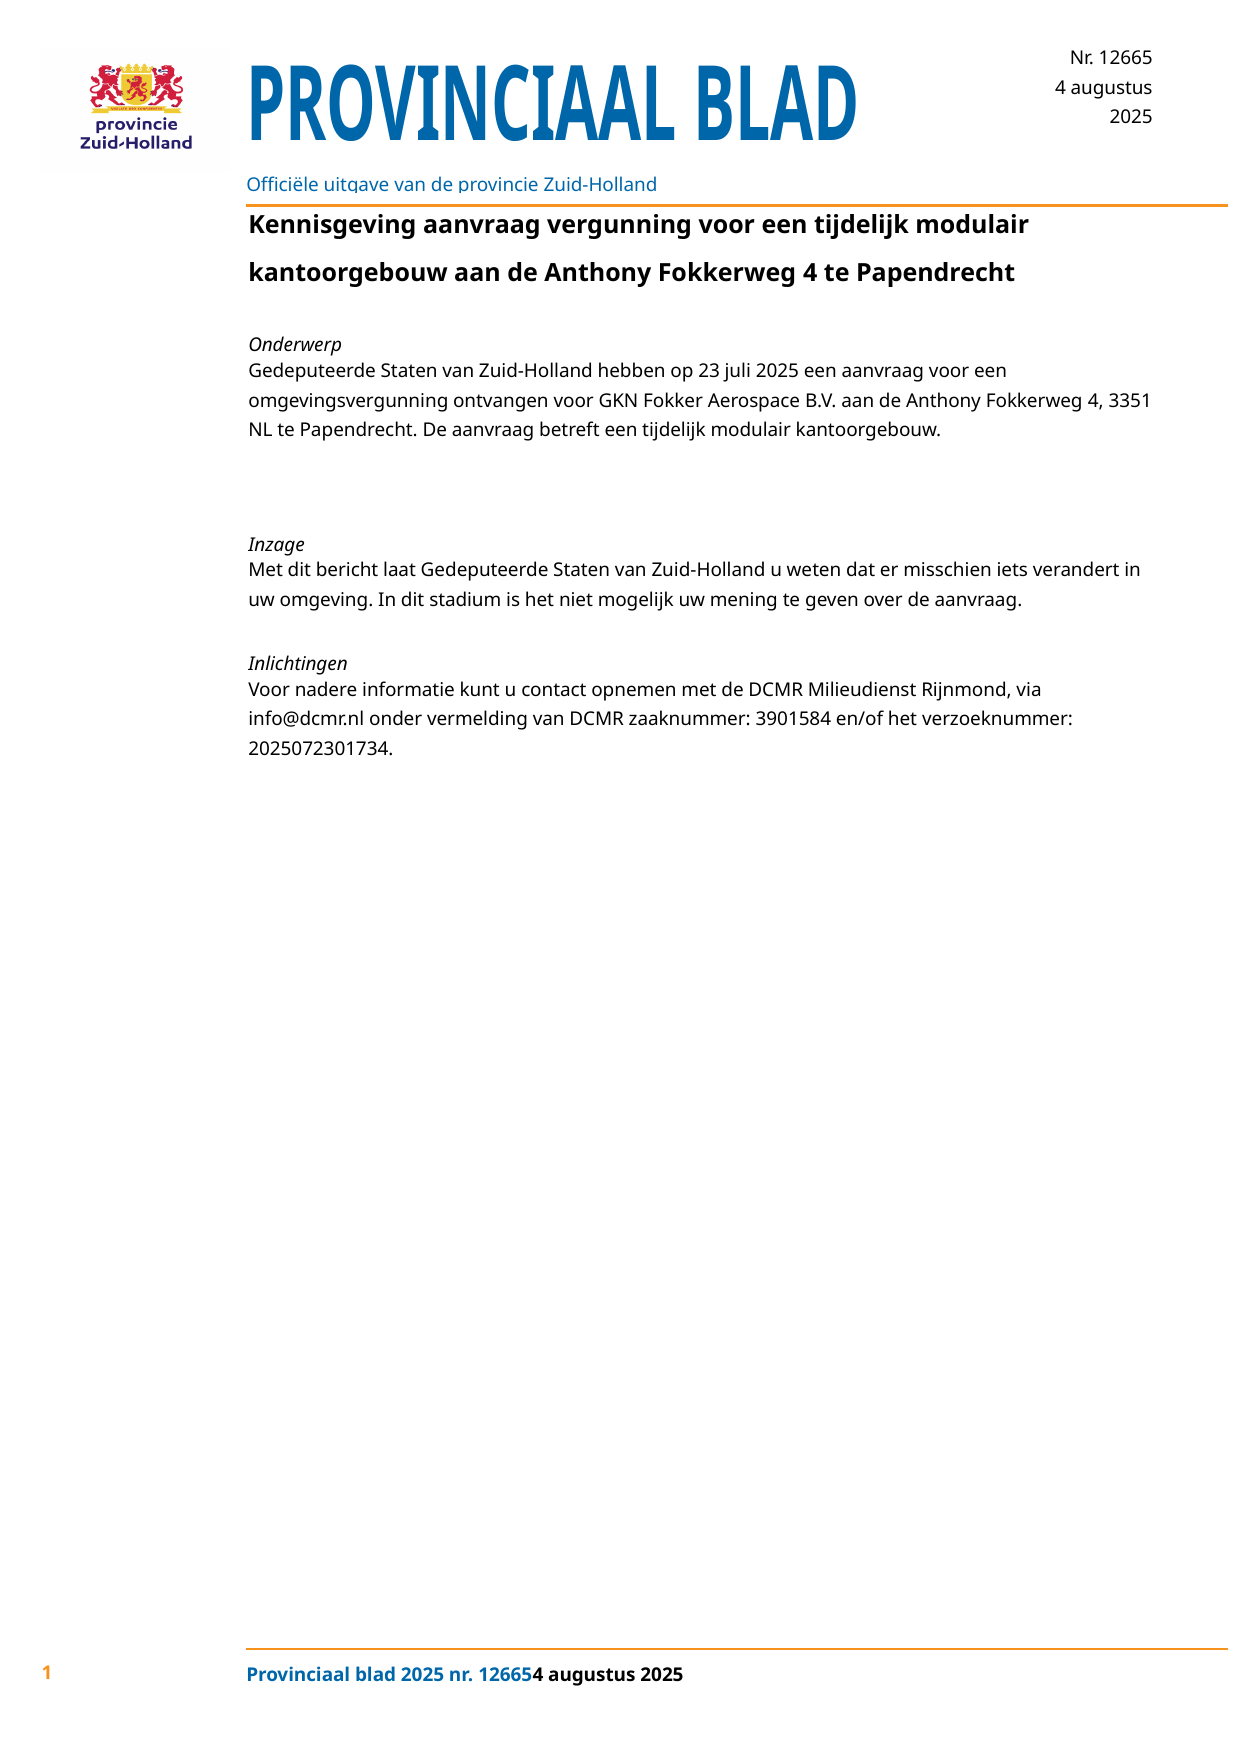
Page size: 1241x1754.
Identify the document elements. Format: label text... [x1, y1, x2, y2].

text Inlichtingen [248, 650, 1152, 676]
picture [41, 47, 231, 172]
text Kennisgeving aanvraag vergunning voor een tijdelijk modulair kantoorgebouw aan de Anthony Fokkerweg 4 te Papendrecht [248, 207, 1152, 288]
text Met dit bericht laat Gedeputeerde Staten van Zuid-Holland u weten dat er misschien iets verandert in uw omgeving. In dit stadium is het niet mogelijk uw mening te geven over de aanvraag. [248, 556, 1152, 612]
text Onderwerp [248, 331, 1152, 357]
text Inzage [248, 531, 1152, 556]
text Gedeputeerde Staten van Zuid-Holland hebben op 23 juli 2025 een aanvraag voor een omgevingsvergunning ontvangen voor GKN Fokker Aerospace B.V. aan de Anthony Fokkerweg 4, 3351 NL te Papendrecht. De aanvraag betreft een tijdelijk modulair kantoorgebouw. [248, 357, 1152, 442]
text Voor nadere informatie kunt u contact opnemen met de DCMR Milieudienst Rijnmond, via info@dcmr.nl onder vermelding van DCMR zaaknummer: 3901584 en/of het verzoeknummer: 2025072301734. [248, 676, 1152, 761]
